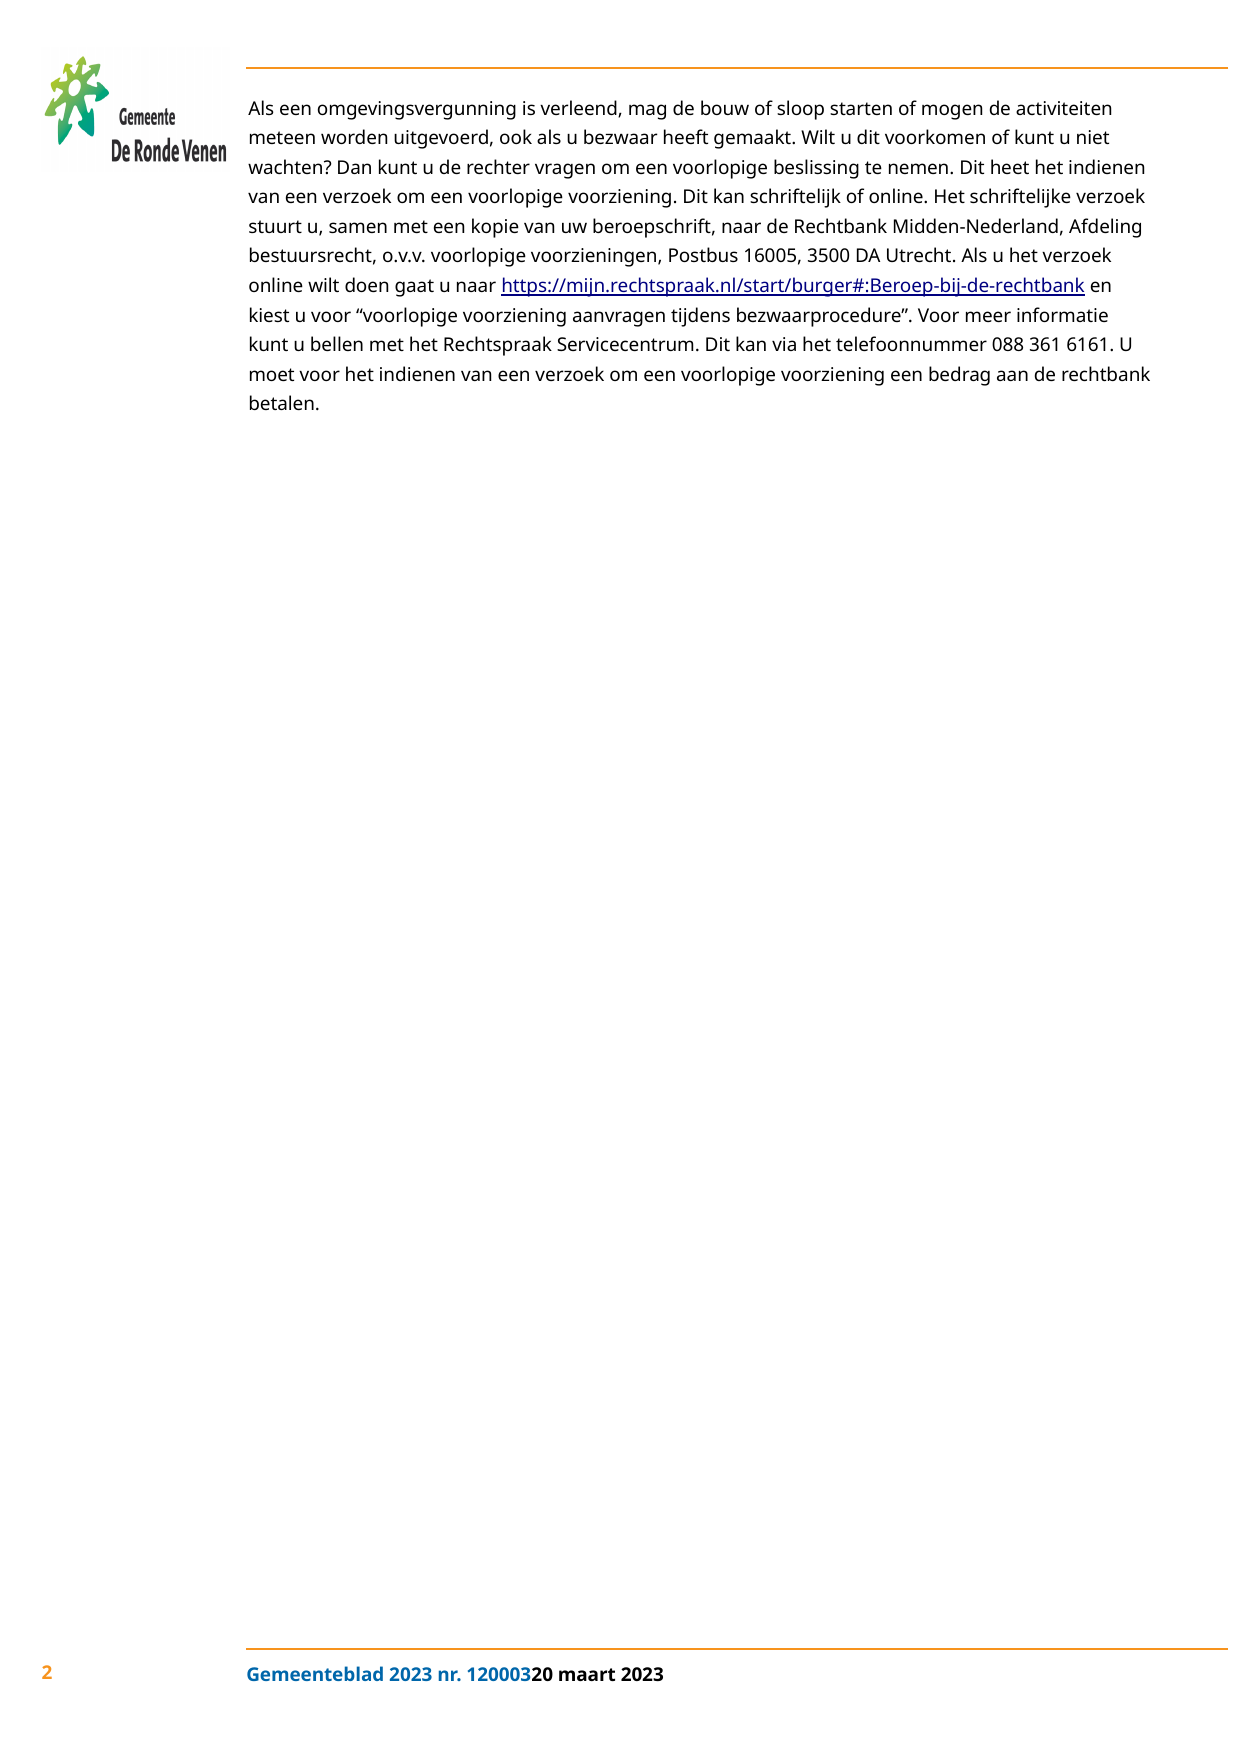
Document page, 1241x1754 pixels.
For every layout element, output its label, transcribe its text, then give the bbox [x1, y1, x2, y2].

picture [41, 47, 231, 172]
text Als een omgevingsvergunning is verleend, mag de bouw of sloop starten of mogen de activiteiten meteen worden uitgevoerd, ook als u bezwaar heeft gemaakt. Wilt u dit voorkomen of kunt u niet wachten? Dan kunt u de rechter vragen om een voorlopige beslissing te nemen. Dit heet het indienen van een verzoek om een voorlopige voorziening. Dit kan schriftelijk of online. Het schriftelijke verzoek stuurt u, samen met een kopie van uw beroepschrift, naar de Rechtbank Midden-Nederland, Afdeling bestuursrecht, o.v.v. voorlopige voorzieningen, Postbus 16005, 3500 DA Utrecht. Als u het verzoek online wilt doen gaat u naar https://mijn.rechtspraak.nl/start/burger#:Beroep-bij-de-rechtbank en kiest u voor “voorlopige voorziening aanvragen tijdens bezwaarprocedure”. Voor meer informatie kunt u bellen met het Rechtspraak Servicecentrum. Dit kan via het telefoonnummer 088 361 6161. U moet voor het indienen van een verzoek om een voorlopige voorziening een bedrag aan de rechtbank betalen. [248, 95, 1152, 416]
